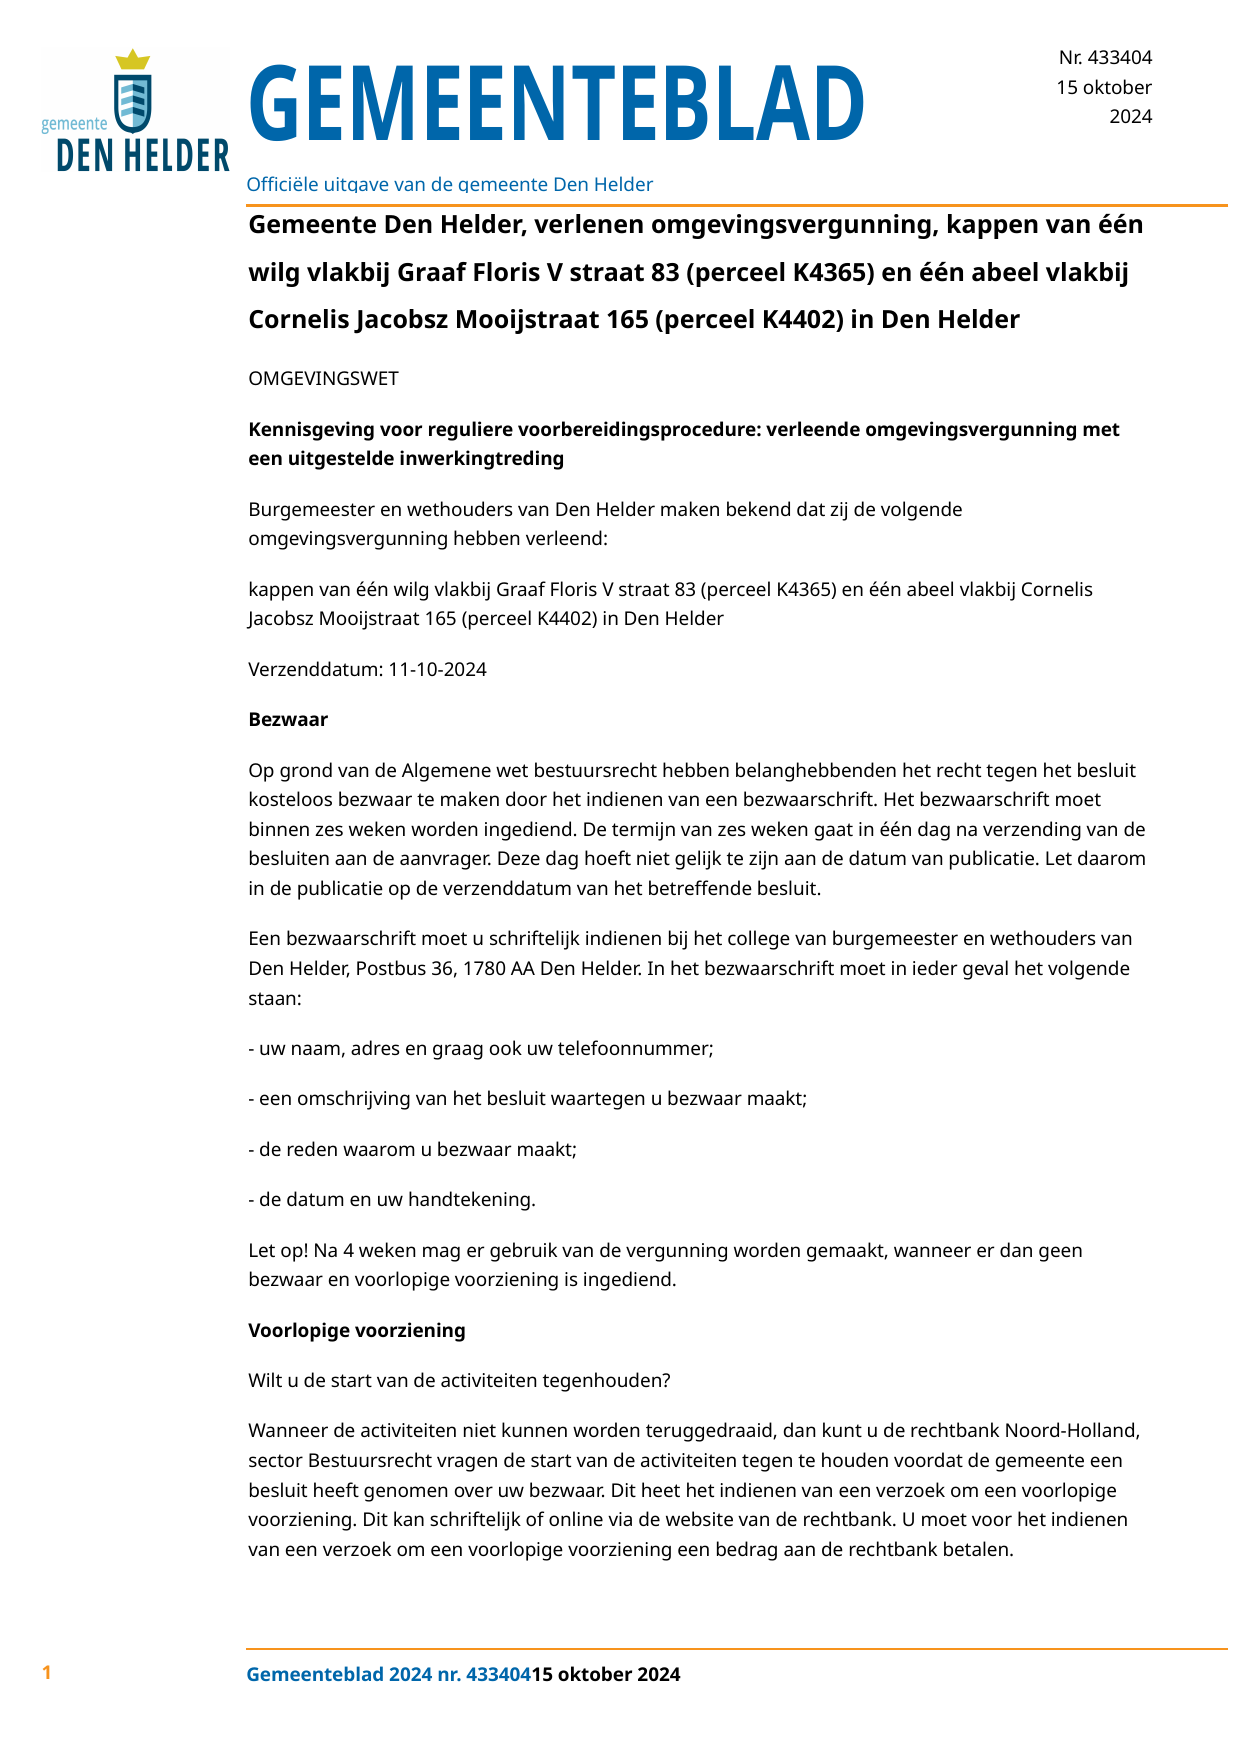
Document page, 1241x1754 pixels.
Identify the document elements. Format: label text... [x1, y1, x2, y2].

text - uw naam, adres en graag ook uw telefoonnummer; [248, 1035, 1152, 1061]
text - een omschrijving van het besluit waartegen u bezwaar maakt; [248, 1086, 1152, 1111]
text Wanneer de activiteiten niet kunnen worden teruggedraaid, dan kunt u de rechtbank Noord-Holland, sector Bestuursrecht vragen de start van de activiteiten tegen te houden voordat de gemeente een besluit heeft genomen over uw bezwaar. Dit heet het indienen van een verzoek om een voorlopige voorziening. Dit kan schriftelijk of online via de website van de rechtbank. U moet voor het indienen van een verzoek om een voorlopige voorziening een bedrag aan de rechtbank betalen. [248, 1418, 1152, 1562]
text Een bezwaarschrift moet u schriftelijk indienen bij het college van burgemeester en wethouders van Den Helder, Postbus 36, 1780 AA Den Helder. In het bezwaarschrift moet in ieder geval het volgende staan: [248, 926, 1152, 1010]
text - de reden waarom u bezwaar maakt; [248, 1136, 1152, 1162]
picture [100, 154, 106, 172]
text Gemeente Den Helder, verlenen omgevingsvergunning, kappen van één wilg vlakbij Graaf Floris V straat 83 (perceel K4365) en één abeel vlakbij Cornelis Jacobsz Mooijstraat 165 (perceel K4402) in Den Helder [248, 207, 1152, 336]
text Voorlopige voorziening [248, 1317, 1152, 1342]
text Bezwaar [248, 706, 1152, 732]
text Kennisgeving voor reguliere voorbereidingsprocedure: verleende omgevingsvergunning met een uitgestelde inwerkingtreding [248, 416, 1152, 471]
picture [182, 144, 187, 165]
text Burgemeester en wethouders van Den Helder maken bekend dat zij de volgende omgevingsvergunning hebben verleend: [248, 496, 1152, 551]
text Op grond van de Algemene wet bestuursrecht hebben belanghebbenden het recht tegen het besluit kosteloos bezwaar te maken door het indienen van een bezwaarschrift. Het bezwaarschrift moet binnen zes weken worden ingediend. De termijn van zes weken gaat in één dag na verzending van de besluiten aan de aanvrager. Deze dag hoeft niet gelijk te zijn aan de datum van publicatie. Let daarom in de publicatie op de verzenddatum van het betreffende besluit. [248, 757, 1152, 901]
picture [130, 157, 135, 172]
text kappen van één wilg vlakbij Graaf Floris V straat 83 (perceel K4365) en één abeel vlakbij Cornelis Jacobsz Mooijstraat 165 (perceel K4402) in Den Helder [248, 576, 1152, 631]
picture [41, 47, 231, 172]
text - de datum en uw handtekening. [248, 1186, 1152, 1212]
text Wilt u de start van de activiteiten tegenhouden? [248, 1367, 1152, 1393]
picture [220, 160, 224, 172]
text Let op! Na 4 weken mag er gebruik van de vergunning worden gemaakt, wanneer er dan geen bezwaar en voorlopige voorziening is ingediend. [248, 1237, 1152, 1292]
text OMGEVINGSWET [248, 366, 1152, 391]
picture [63, 144, 68, 165]
text Verzenddatum: 11-10-2024 [248, 656, 1152, 682]
